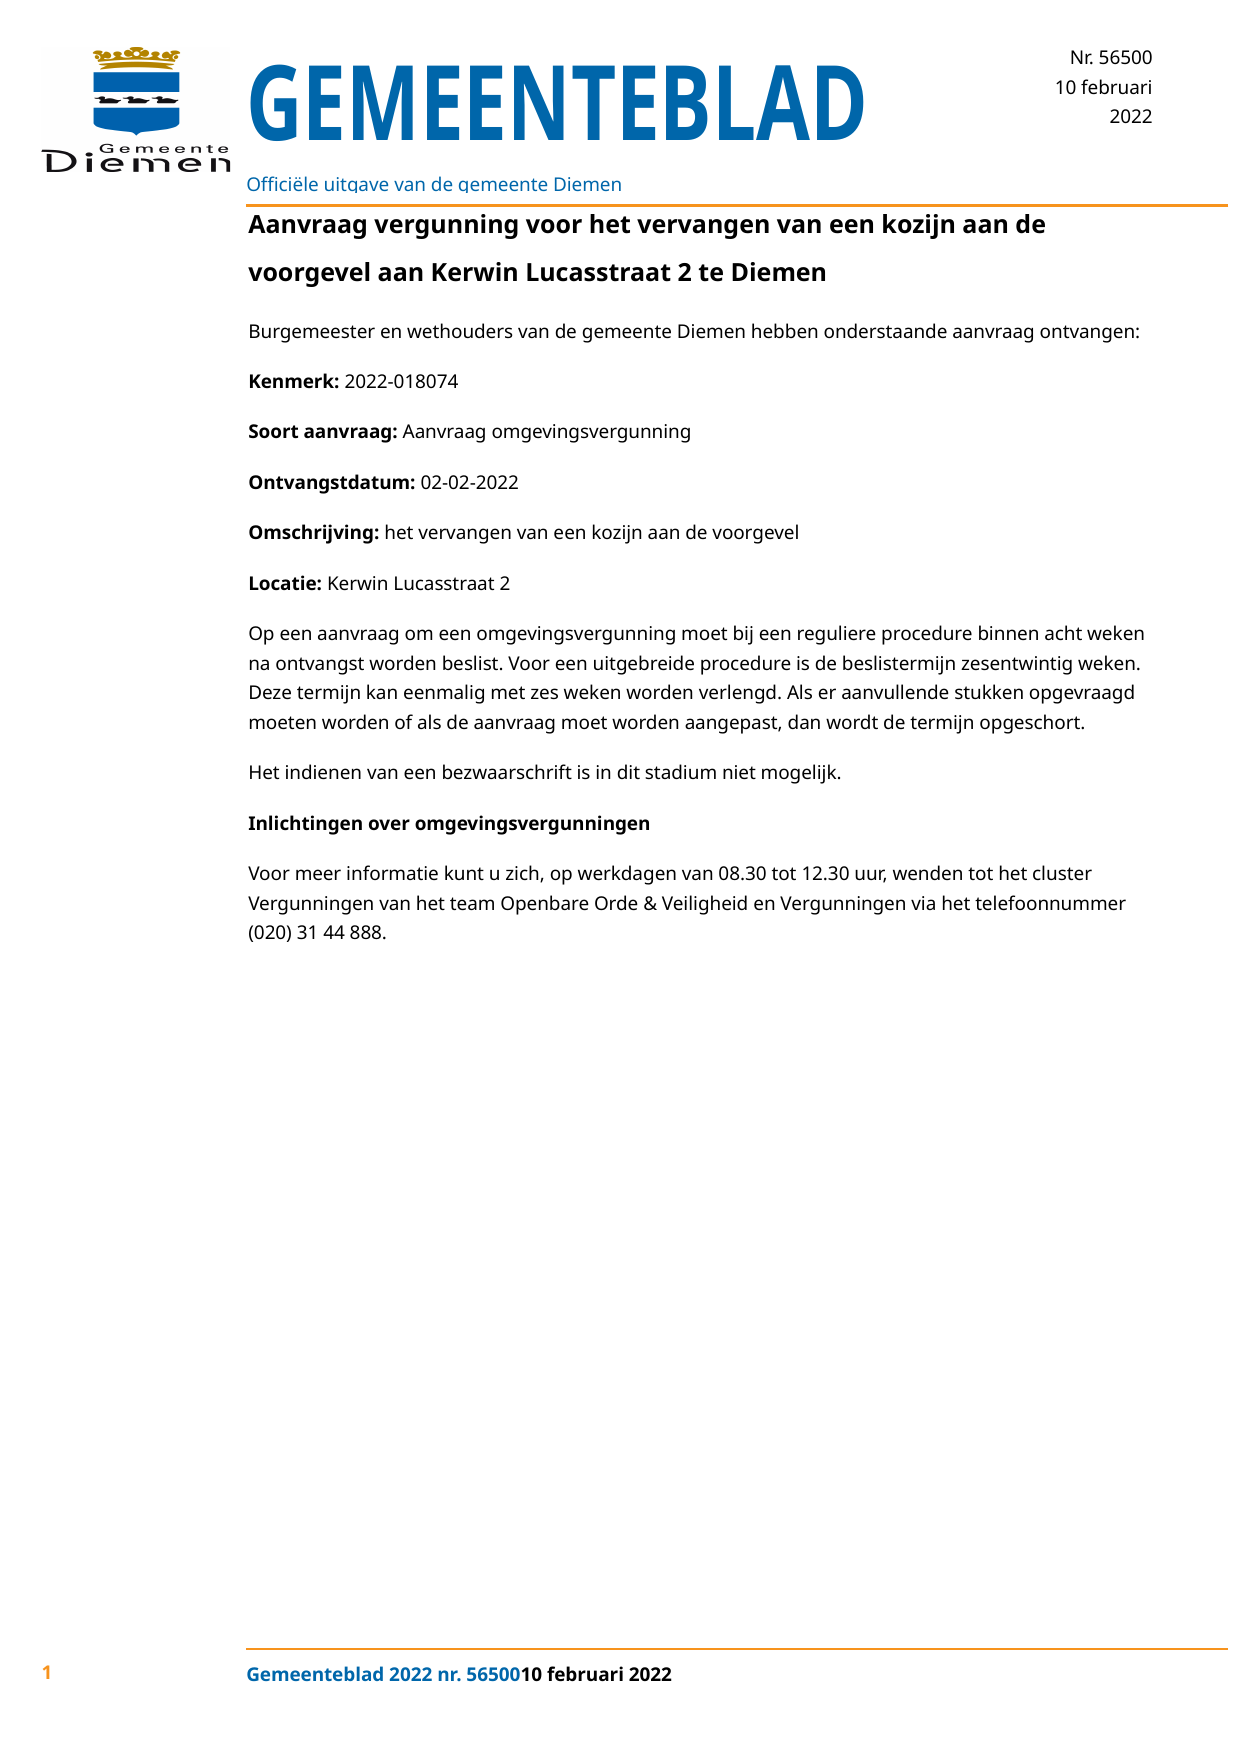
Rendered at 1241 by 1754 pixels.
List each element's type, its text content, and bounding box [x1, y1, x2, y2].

text Ontvangstdatum: 02-02-2022 [248, 469, 1152, 495]
text Kenmerk: 2022-018074 [248, 368, 1152, 394]
picture [41, 47, 231, 172]
text Inlichtingen over omgevingsvergunningen [248, 810, 1152, 836]
text Op een aanvraag om een omgevingsvergunning moet bij een reguliere procedure binnen acht weken na ontvangst worden beslist. Voor een uitgebreide procedure is de beslistermijn zesentwintig weken. Deze termijn kan eenmalig met zes weken worden verlengd. Als er aanvullende stukken opgevraagd moeten worden of als de aanvraag moet worden aangepast, dan wordt de termijn opgeschort. [248, 620, 1152, 735]
text Het indienen van een bezwaarschrift is in dit stadium niet mogelijk. [248, 759, 1152, 785]
text Voor meer informatie kunt u zich, op werkdagen van 08.30 tot 12.30 uur, wenden tot het cluster Vergunningen van het team Openbare Orde & Veiligheid en Vergunningen via het telefoonnummer (020) 31 44 888. [248, 860, 1152, 945]
text Soort aanvraag: Aanvraag omgevingsvergunning [248, 419, 1152, 444]
text Omschrijving: het vervangen van een kozijn aan de voorgevel [248, 519, 1152, 545]
text Burgemeester en wethouders van de gemeente Diemen hebben onderstaande aanvraag ontvangen: [248, 318, 1152, 344]
text Locatie: Kerwin Lucasstraat 2 [248, 570, 1152, 596]
text Aanvraag vergunning voor het vervangen van een kozijn aan de voorgevel aan Kerwin Lucasstraat 2 te Diemen [248, 207, 1152, 288]
